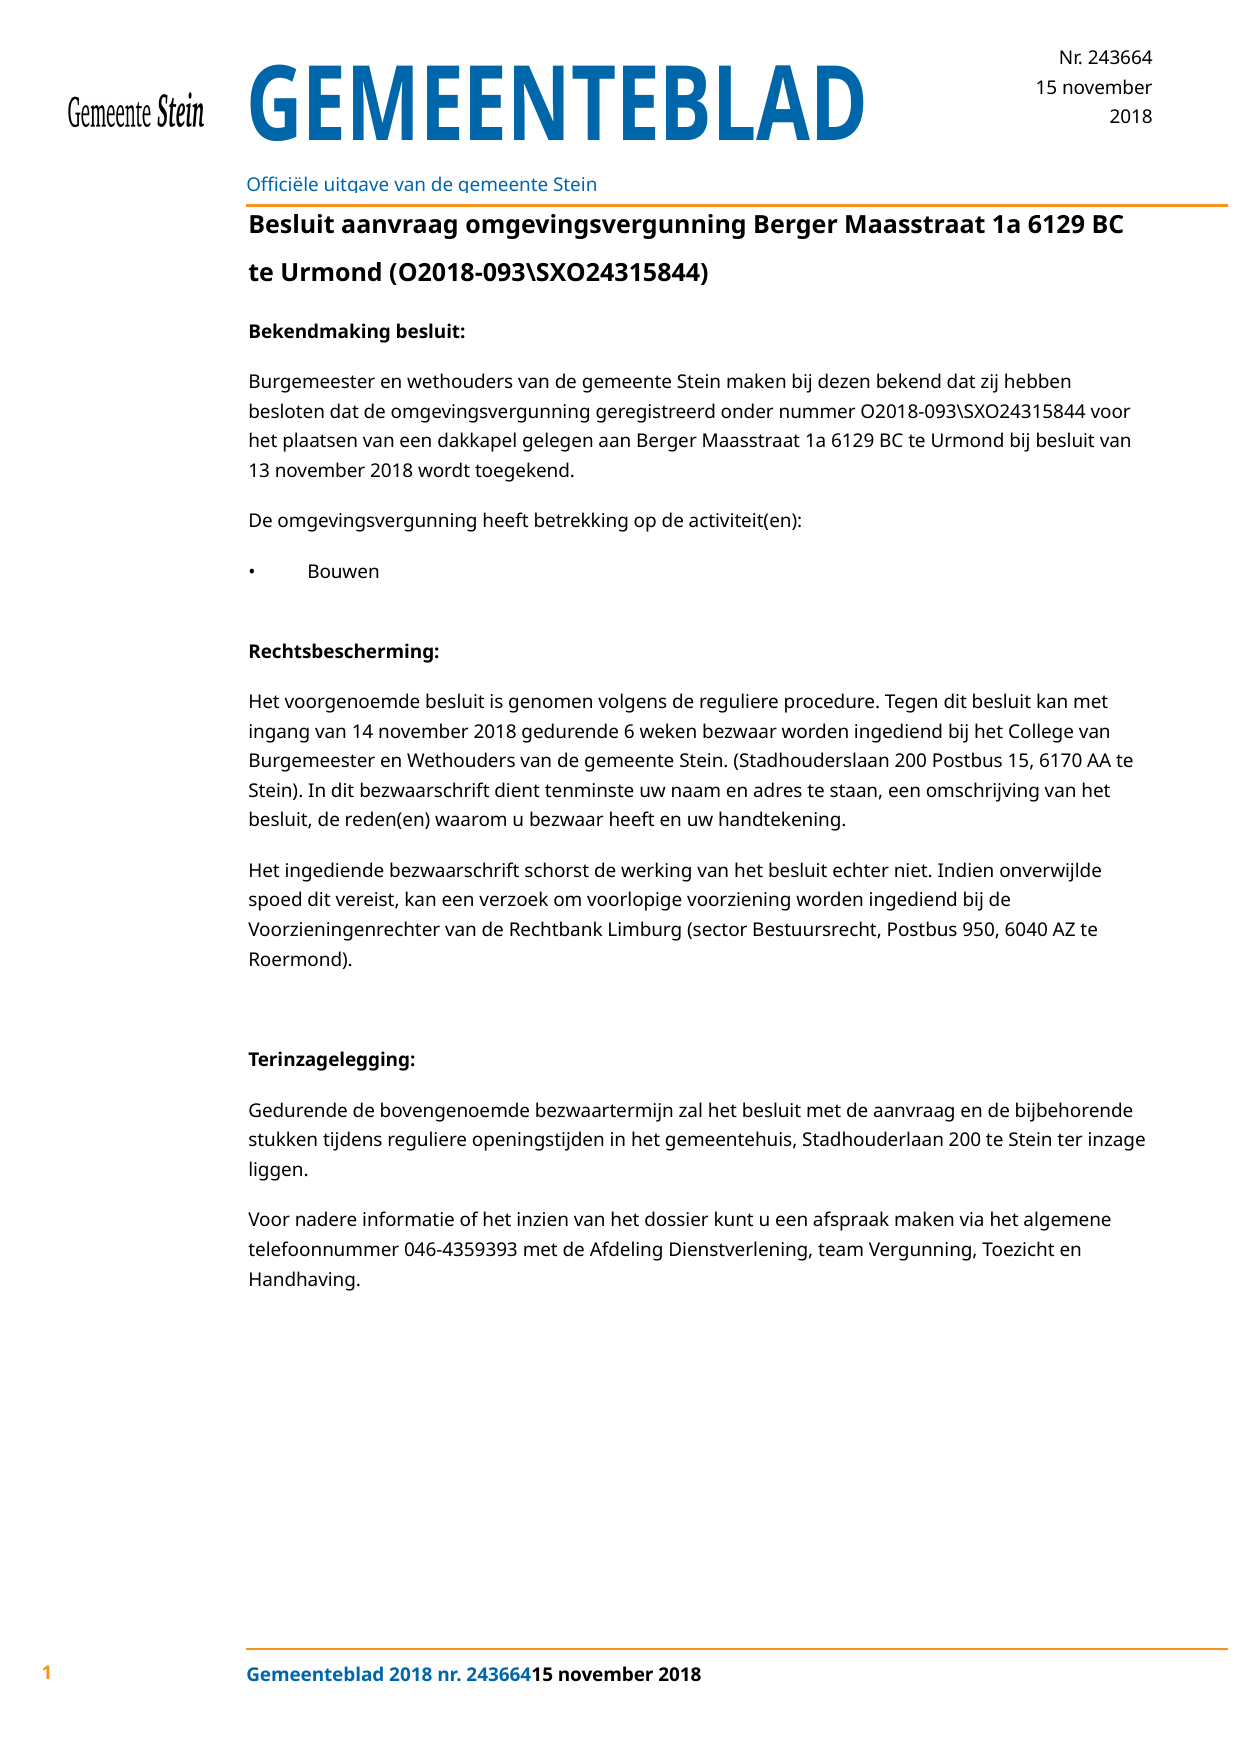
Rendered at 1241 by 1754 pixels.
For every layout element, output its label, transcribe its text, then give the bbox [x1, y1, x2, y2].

list Bouwen [248, 558, 1152, 584]
text Terinzagelegging: [248, 1047, 1152, 1072]
text Het ingediende bezwaarschrift schorst de werking van het besluit echter niet. Indien onverwijlde spoed dit vereist, kan een verzoek om voorlopige voorziening worden ingediend bij de Voorzieningenrechter van de Rechtbank Limburg (sector Bestuursrecht, Postbus 950, 6040 AZ te Roermond). [248, 857, 1152, 972]
picture [41, 47, 231, 172]
text Rechtsbescherming: [248, 638, 1152, 664]
text Voor nadere informatie of het inzien van het dossier kunt u een afspraak maken via het algemene telefoonnummer 046-4359393 met de Afdeling Dienstverlening, team Vergunning, Toezicht en Handhaving. [248, 1207, 1152, 1292]
text Besluit aanvraag omgevingsvergunning Berger Maasstraat 1a 6129 BC te Urmond (O2018-093\SXO24315844) [248, 207, 1152, 288]
text De omgevingsvergunning heeft betrekking op de activiteit(en): [248, 507, 1152, 533]
text Bekendmaking besluit: [248, 318, 1152, 344]
text Gedurende de bovengenoemde bezwaartermijn zal het besluit met de aanvraag en de bijbehorende stukken tijdens reguliere openingstijden in het gemeentehuis, Stadhouderlaan 200 te Stein ter inzage liggen. [248, 1097, 1152, 1182]
text Burgemeester en wethouders van de gemeente Stein maken bij dezen bekend dat zij hebben besloten dat de omgevingsvergunning geregistreerd onder nummer O2018-093\SXO24315844 voor het plaatsen van een dakkapel gelegen aan Berger Maasstraat 1a 6129 BC te Urmond bij besluit van 13 november 2018 wordt toegekend. [248, 368, 1152, 483]
text Het voorgenoemde besluit is genomen volgens de reguliere procedure. Tegen dit besluit kan met ingang van 14 november 2018 gedurende 6 weken bezwaar worden ingediend bij het College van Burgemeester en Wethouders van de gemeente Stein. (Stadhouderslaan 200 Postbus 15, 6170 AA te Stein). In dit bezwaarschrift dient tenminste uw naam en adres te staan, een omschrijving van het besluit, de reden(en) waarom u bezwaar heeft en uw handtekening. [248, 688, 1152, 832]
